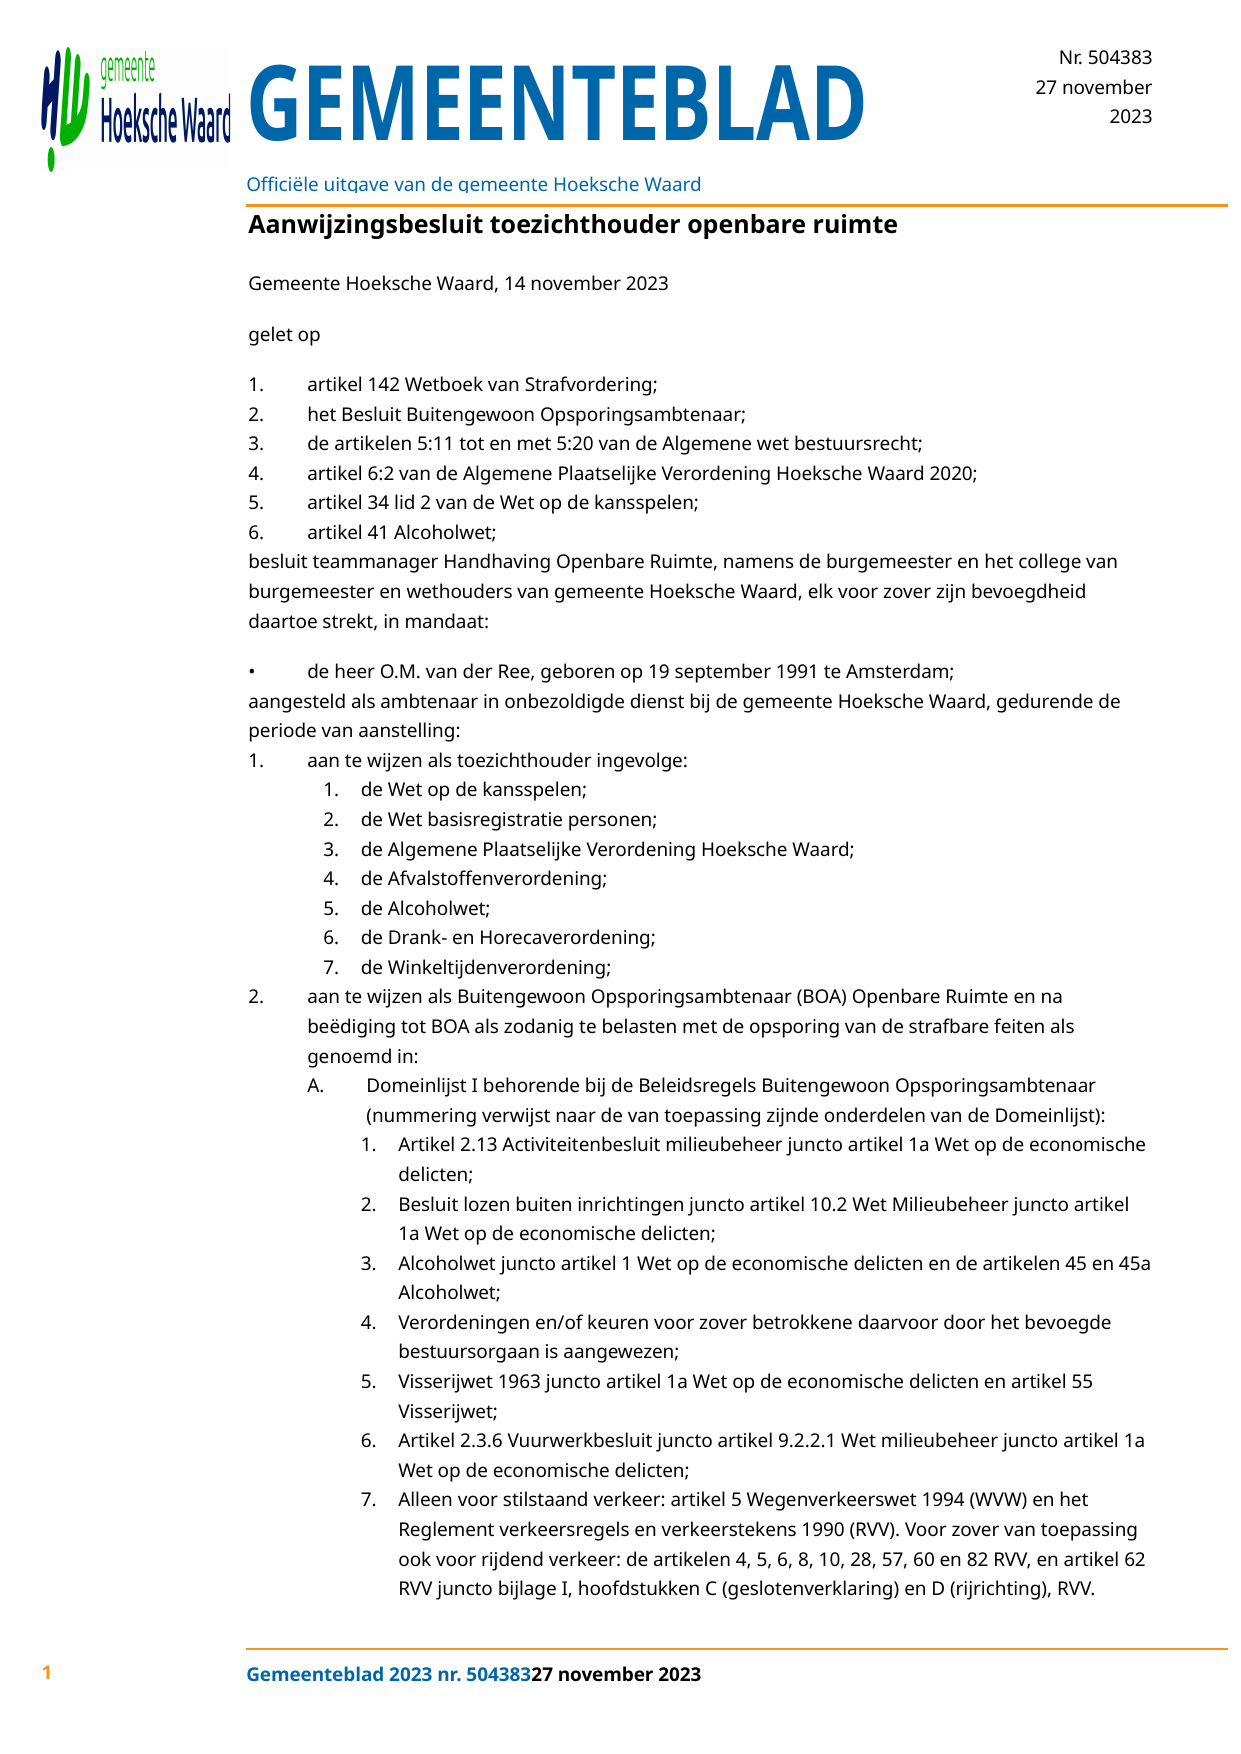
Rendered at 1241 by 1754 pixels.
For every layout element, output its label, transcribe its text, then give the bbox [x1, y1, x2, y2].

list aan te wijzen als toezichthouder ingevolge: [248, 747, 1152, 773]
text Aanwijzingsbesluit toezichthouder openbare ruimte [248, 207, 1152, 241]
list de Winkeltijdenverordening; [323, 954, 1152, 980]
list artikel 34 lid 2 van de Wet op de kansspelen; [248, 489, 1152, 515]
text Gemeente Hoeksche Waard, 14 november 2023 [248, 270, 1152, 296]
list Alcoholwet juncto artikel 1 Wet op de economische delicten en de artikelen 45 en 45a Alcoholwet; [361, 1250, 1152, 1305]
list Besluit lozen buiten inrichtingen juncto artikel 10.2 Wet Milieubeheer juncto artikel 1a Wet op de economische delicten; [361, 1191, 1152, 1246]
list de Afvalstoffenverordening; [323, 865, 1152, 891]
list artikel 142 Wetboek van Strafvordering; [248, 371, 1152, 397]
list Verordeningen en/of keuren voor zover betrokkene daarvoor door het bevoegde bestuursorgaan is aangewezen; [361, 1309, 1152, 1364]
list Visserijwet 1963 juncto artikel 1a Wet op de economische delicten en artikel 55 Visserijwet; [361, 1368, 1152, 1423]
list Artikel 2.3.6 Vuurwerkbesluit juncto artikel 9.2.2.1 Wet milieubeheer juncto artikel 1a Wet op de economische delicten; [361, 1427, 1152, 1483]
list de Alcoholwet; [323, 895, 1152, 921]
list de Wet op de kansspelen; [323, 777, 1152, 802]
list de Algemene Plaatselijke Verordening Hoeksche Waard; [323, 836, 1152, 861]
text gelet op [248, 321, 1152, 346]
list artikel 6:2 van de Algemene Plaatselijke Verordening Hoeksche Waard 2020; [248, 460, 1152, 486]
list de heer O.M. van der Ree, geboren op 19 september 1991 te Amsterdam; [248, 658, 1152, 684]
list de Wet basisregistratie personen; [323, 806, 1152, 832]
list het Besluit Buitengewoon Opsporingsambtenaar; [248, 401, 1152, 426]
list Alleen voor stilstaand verkeer: artikel 5 Wegenverkeerswet 1994 (WVW) en het Reglement verkeersregels en verkeerstekens 1990 (RVV). Voor zover van toepassing ook voor rijdend verkeer: de artikelen 4, 5, 6, 8, 10, 28, 57, 60 en 82 RVV, en artikel 62 RVV juncto bijlage I, hoofdstukken C (geslotenverklaring) en D (rijrichting), RVV. [361, 1487, 1152, 1601]
text besluit teammanager Handhaving Openbare Ruimte, namens de burgemeester en het college van burgemeester en wethouders van gemeente Hoeksche Waard, elk voor zover zijn bevoegdheid daartoe strekt, in mandaat: [248, 549, 1152, 633]
list artikel 41 Alcoholwet; [248, 519, 1152, 545]
list Artikel 2.13 Activiteitenbesluit milieubeheer juncto artikel 1a Wet op de economische delicten; [361, 1132, 1152, 1187]
text aangesteld als ambtenaar in onbezoldigde dienst bij de gemeente Hoeksche Waard, gedurende de periode van aanstelling: [248, 688, 1152, 743]
list aan te wijzen als Buitengewoon Opsporingsambtenaar (BOA) Openbare Ruimte en na beëdiging tot BOA als zodanig te belasten met de opsporing van de strafbare feiten als genoemd in: [248, 984, 1152, 1068]
list Domeinlijst I behorende bij de Beleidsregels Buitengewoon Opsporingsambtenaar (nummering verwijst naar de van toepassing zijnde onderdelen van de Domeinlijst): [307, 1072, 1152, 1128]
list de Drank- en Horecaverordening; [323, 924, 1152, 950]
list de artikelen 5:11 tot en met 5:20 van de Algemene wet bestuursrecht; [248, 430, 1152, 456]
picture [41, 47, 231, 172]
